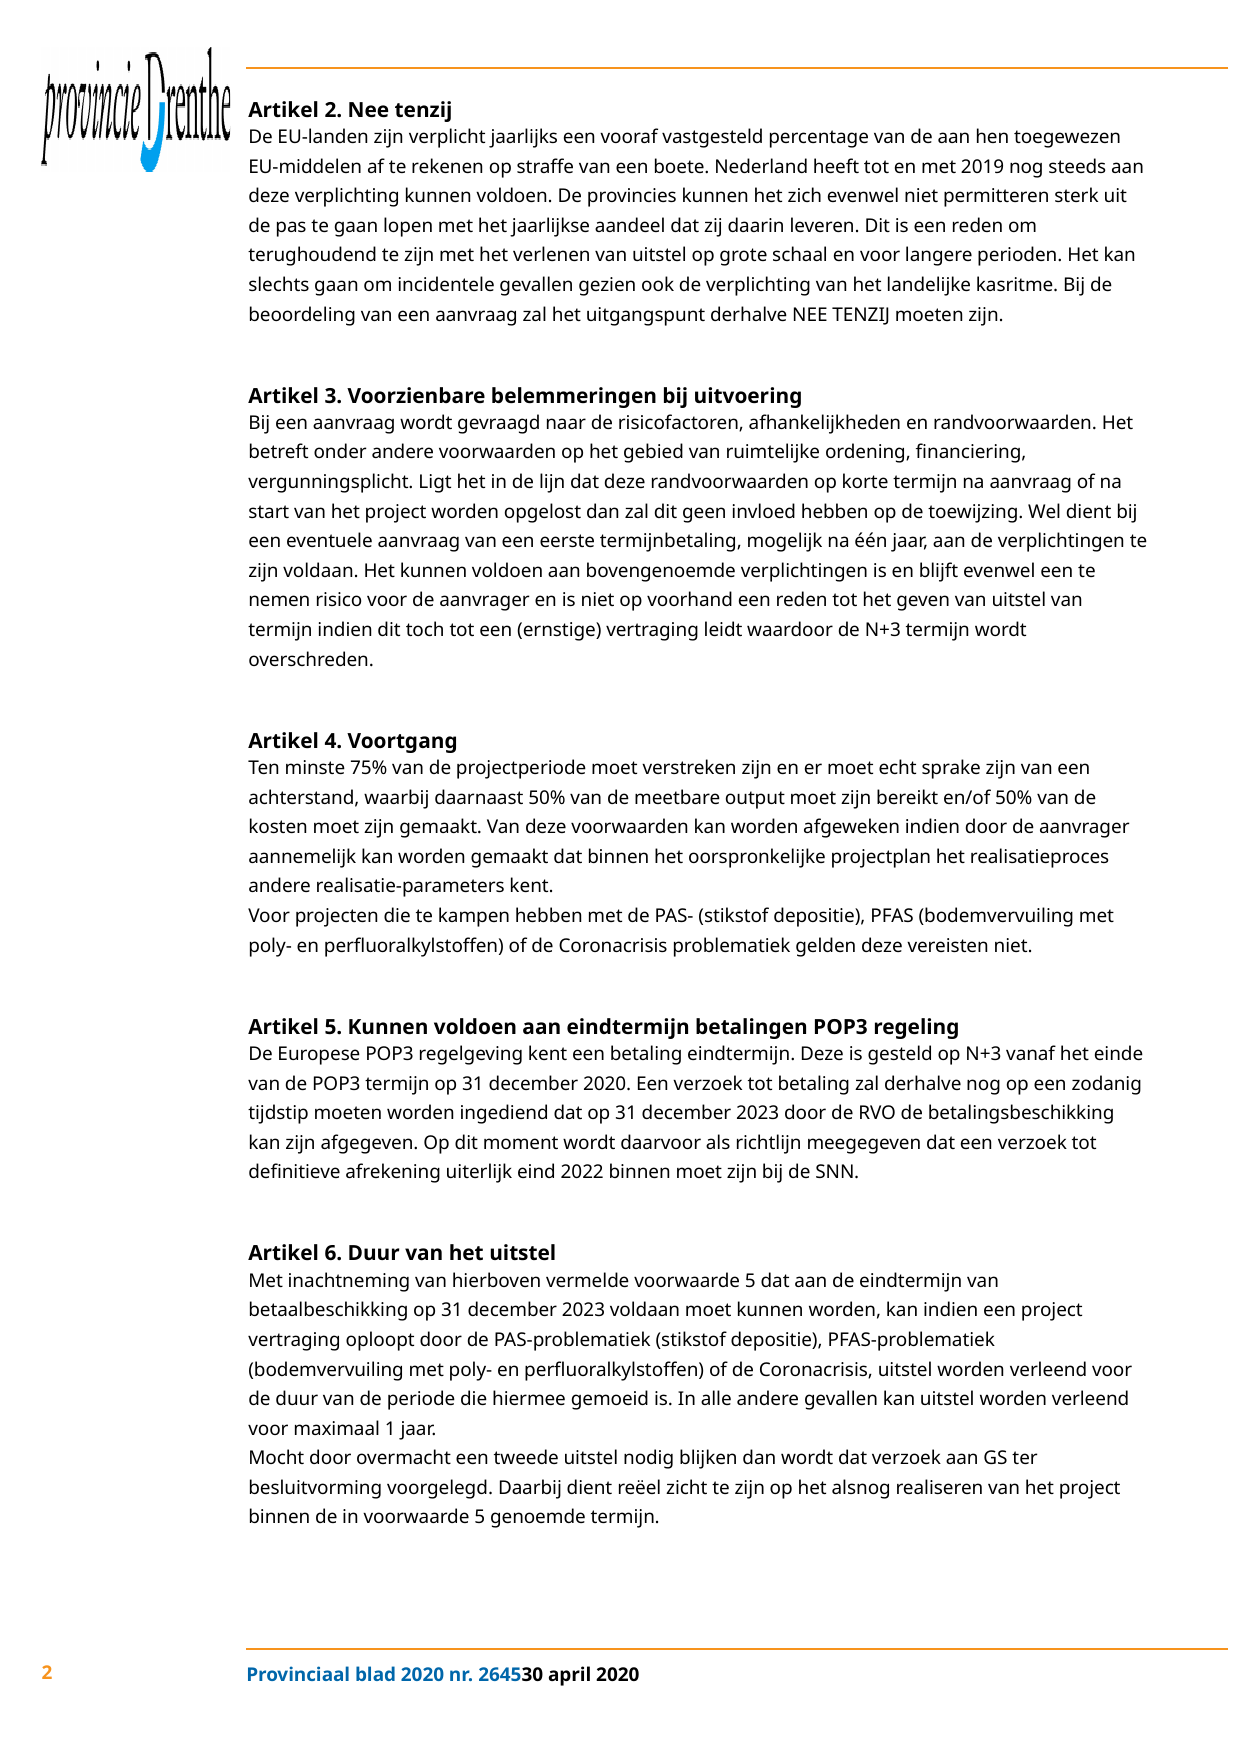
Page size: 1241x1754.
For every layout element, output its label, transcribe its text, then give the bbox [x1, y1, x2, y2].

text Artikel 3. Voorzienbare belemmeringen bij uitvoering [248, 381, 1152, 409]
text Voor projecten die te kampen hebben met de PAS- (stikstof depositie), PFAS (bodemvervuiling met poly- en perfluoralkylstoffen) of de Coronacrisis problematiek gelden deze vereisten niet. [248, 902, 1152, 957]
text Artikel 4. Voortgang [248, 726, 1152, 754]
text Artikel 2. Nee tenzij [248, 95, 1152, 123]
text Bij een aanvraag wordt gevraagd naar de risicofactoren, afhankelijkheden en randvoorwaarden. Het betreft onder andere voorwaarden op het gebied van ruimtelijke ordening, financiering, vergunningsplicht. Ligt het in de lijn dat deze randvoorwaarden op korte termijn na aanvraag of na start van het project worden opgelost dan zal dit geen invloed hebben op de toewijzing. Wel dient bij een eventuele aanvraag van een eerste termijnbetaling, mogelijk na één jaar, aan de verplichtingen te zijn voldaan. Het kunnen voldoen aan bovengenoemde verplichtingen is en blijft evenwel een te nemen risico voor de aanvrager en is niet op voorhand een reden tot het geven van uitstel van termijn indien dit toch tot een (ernstige) vertraging leidt waardoor de N+3 termijn wordt overschreden. [248, 409, 1152, 672]
text Mocht door overmacht een tweede uitstel nodig blijken dan wordt dat verzoek aan GS ter besluitvorming voorgelegd. Daarbij dient reëel zicht te zijn op het alsnog realiseren van het project binnen de in voorwaarde 5 genoemde termijn. [248, 1444, 1152, 1529]
text De EU-landen zijn verplicht jaarlijks een vooraf vastgesteld percentage van de aan hen toegewezen EU-middelen af te rekenen op straffe van een boete. Nederland heeft tot en met 2019 nog steeds aan deze verplichting kunnen voldoen. De provincies kunnen het zich evenwel niet permitteren sterk uit de pas te gaan lopen met het jaarlijkse aandeel dat zij daarin leveren. Dit is een reden om terughoudend te zijn met het verlenen van uitstel op grote schaal en voor langere perioden. Het kan slechts gaan om incidentele gevallen gezien ook de verplichting van het landelijke kasritme. Bij de beoordeling van een aanvraag zal het uitgangspunt derhalve NEE TENZIJ moeten zijn. [248, 123, 1152, 326]
text De Europese POP3 regelgeving kent een betaling eindtermijn. Deze is gesteld op N+3 vanaf het einde van de POP3 termijn op 31 december 2020. Een verzoek tot betaling zal derhalve nog op een zodanig tijdstip moeten worden ingediend dat op 31 december 2023 door de RVO de betalingsbeschikking kan zijn afgegeven. Op dit moment wordt daarvoor als richtlijn meegegeven dat een verzoek tot definitieve afrekening uiterlijk eind 2022 binnen moet zijn bij de SNN. [248, 1040, 1152, 1184]
text Ten minste 75% van de projectperiode moet verstreken zijn en er moet echt sprake zijn van een achterstand, waarbij daarnaast 50% van de meetbare output moet zijn bereikt en/of 50% van de kosten moet zijn gemaakt. Van deze voorwaarden kan worden afgeweken indien door de aanvrager aannemelijk kan worden gemaakt dat binnen het oorspronkelijke projectplan het realisatieproces andere realisatie-parameters kent. [248, 754, 1152, 898]
text Met inachtneming van hierboven vermelde voorwaarde 5 dat aan de eindtermijn van betaalbeschikking op 31 december 2023 voldaan moet kunnen worden, kan indien een project vertraging oploopt door de PAS-problematiek (stikstof depositie), PFAS-problematiek (bodemvervuiling met poly- en perfluoralkylstoffen) of de Coronacrisis, uitstel worden verleend voor de duur van de periode die hiermee gemoeid is. In alle andere gevallen kan uitstel worden verleend voor maximaal 1 jaar. [248, 1267, 1152, 1441]
picture [41, 47, 231, 172]
text Artikel 6. Duur van het uitstel [248, 1238, 1152, 1267]
text Artikel 5. Kunnen voldoen aan eindtermijn betalingen POP3 regeling [248, 1012, 1152, 1040]
